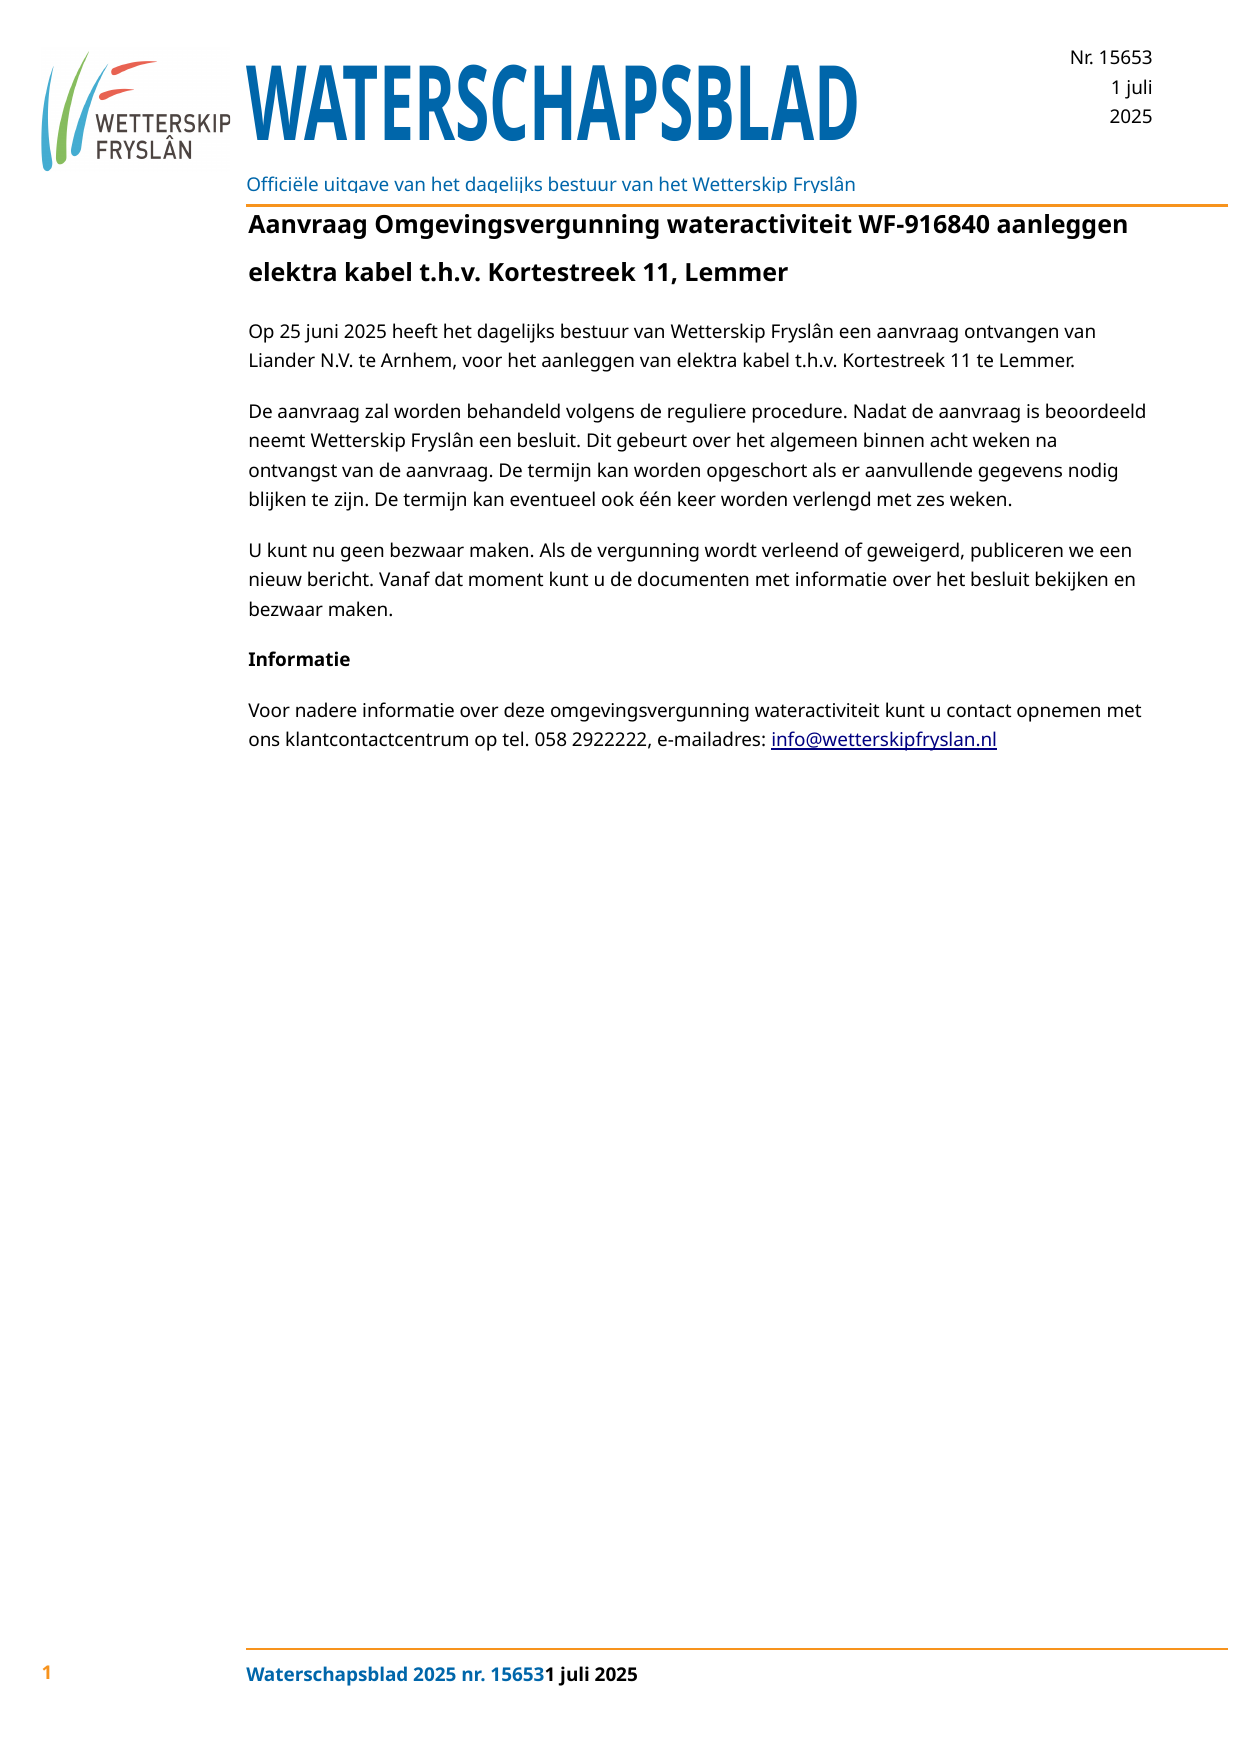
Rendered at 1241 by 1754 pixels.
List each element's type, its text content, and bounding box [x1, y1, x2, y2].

text Voor nadere informatie over deze omgevingsvergunning wateractiviteit kunt u contact opnemen met ons klantcontactcentrum op tel. 058 2922222, e-mailadres: info@wetterskipfryslan.nl [248, 697, 1152, 752]
text Op 25 juni 2025 heeft het dagelijks bestuur van Wetterskip Fryslân een aanvraag ontvangen van Liander N.V. te Arnhem, voor het aanleggen van elektra kabel t.h.v. Kortestreek 11 te Lemmer. [248, 318, 1152, 373]
text Aanvraag Omgevingsvergunning wateractiviteit WF-916840 aanleggen elektra kabel t.h.v. Kortestreek 11, Lemmer [248, 207, 1152, 288]
text De aanvraag zal worden behandeld volgens de reguliere procedure. Nadat de aanvraag is beoordeeld neemt Wetterskip Fryslân een besluit. Dit gebeurt over het algemeen binnen acht weken na ontvangst van de aanvraag. De termijn kan worden opgeschort als er aanvullende gegevens nodig blijken te zijn. De termijn kan eventueel ook één keer worden verlengd met zes weken. [248, 398, 1152, 512]
text U kunt nu geen bezwaar maken. Als de vergunning wordt verleend of geweigerd, publiceren we een nieuw bericht. Vanaf dat moment kunt u de documenten met informatie over het besluit bekijken en bezwaar maken. [248, 537, 1152, 622]
text Informatie [248, 647, 1152, 672]
picture [41, 47, 231, 172]
